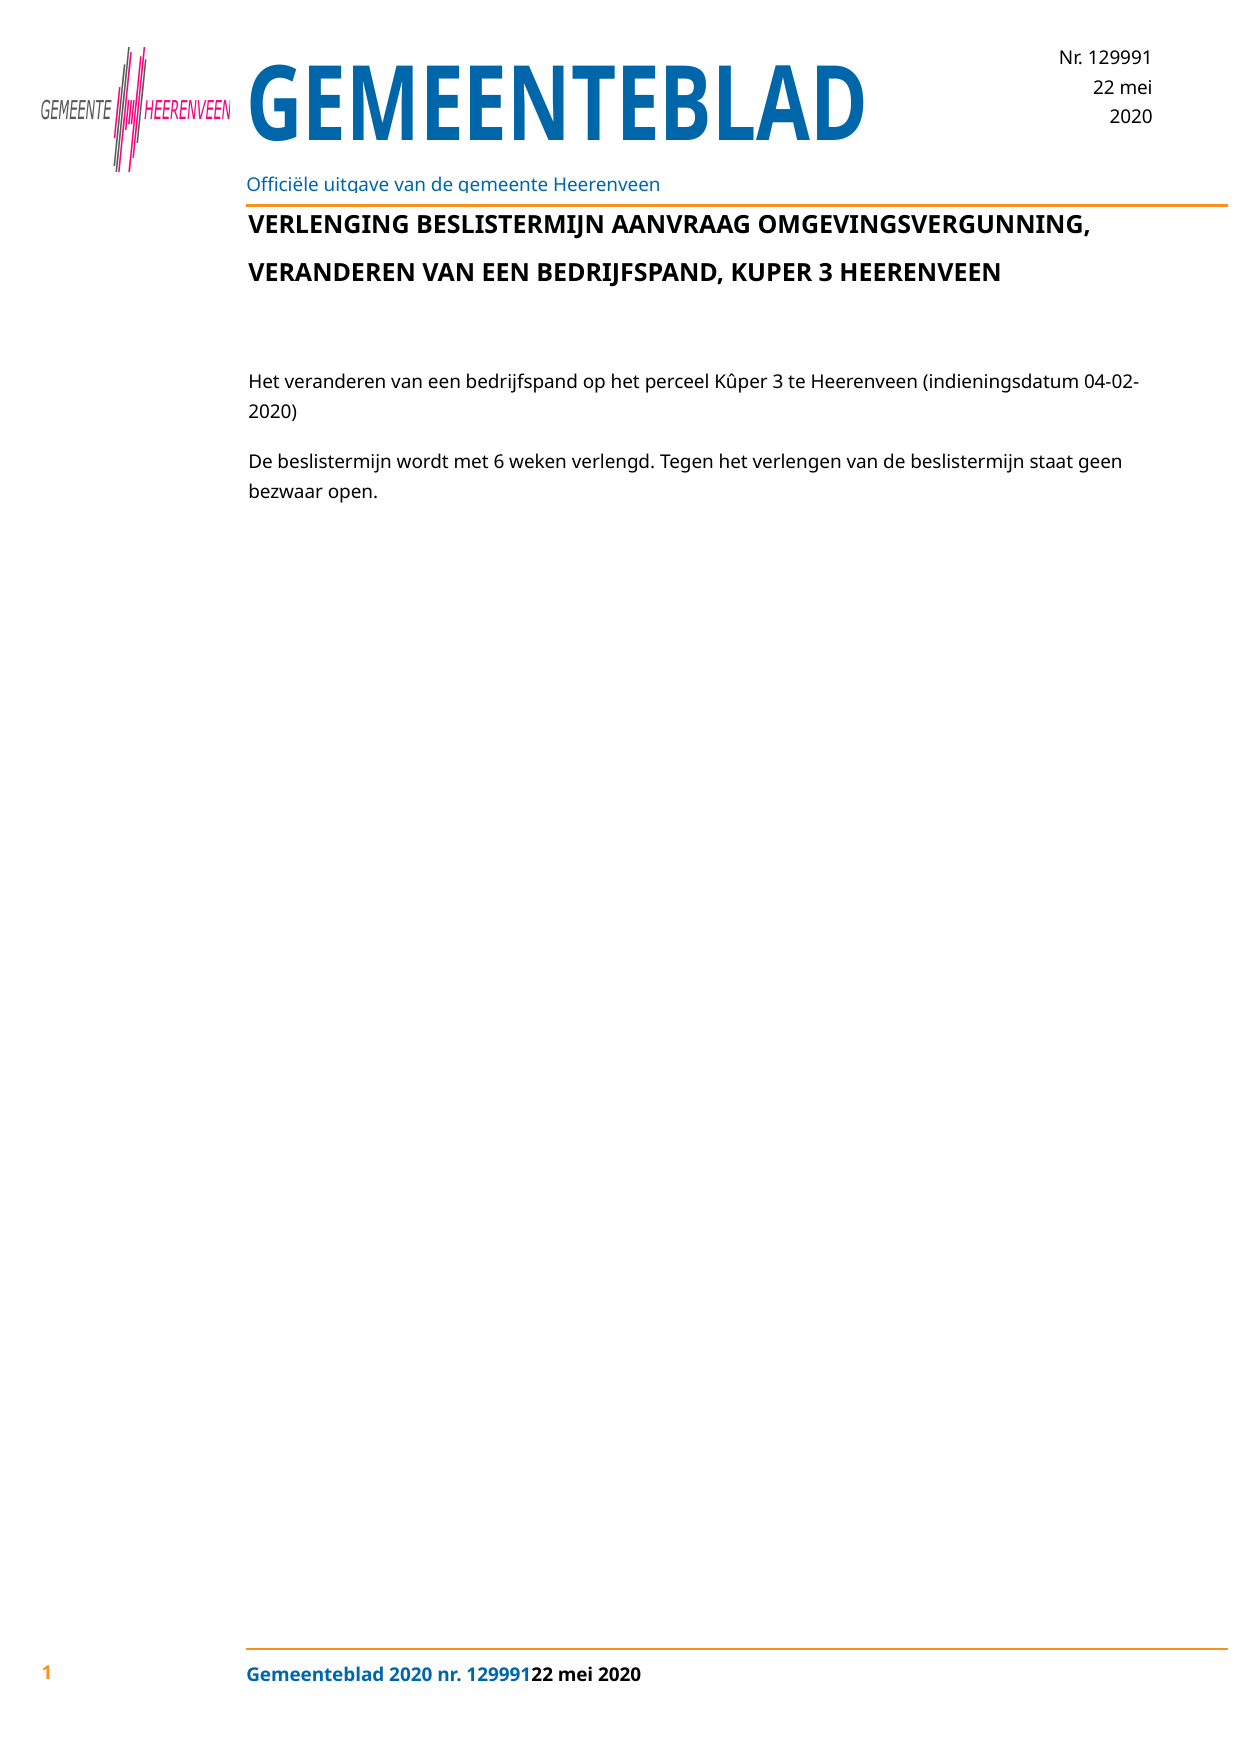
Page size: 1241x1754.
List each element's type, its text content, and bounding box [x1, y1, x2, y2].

text Het veranderen van een bedrijfspand op het perceel Kûper 3 te Heerenveen (indieningsdatum 04-02-2020) [248, 368, 1152, 424]
text VERLENGING BESLISTERMIJN AANVRAAG OMGEVINGSVERGUNNING, VERANDEREN VAN EEN BEDRIJFSPAND, KUPER 3 HEERENVEEN [248, 207, 1152, 288]
picture [41, 47, 231, 172]
text De beslistermijn wordt met 6 weken verlengd. Tegen het verlengen van de beslistermijn staat geen bezwaar open. [248, 448, 1152, 504]
